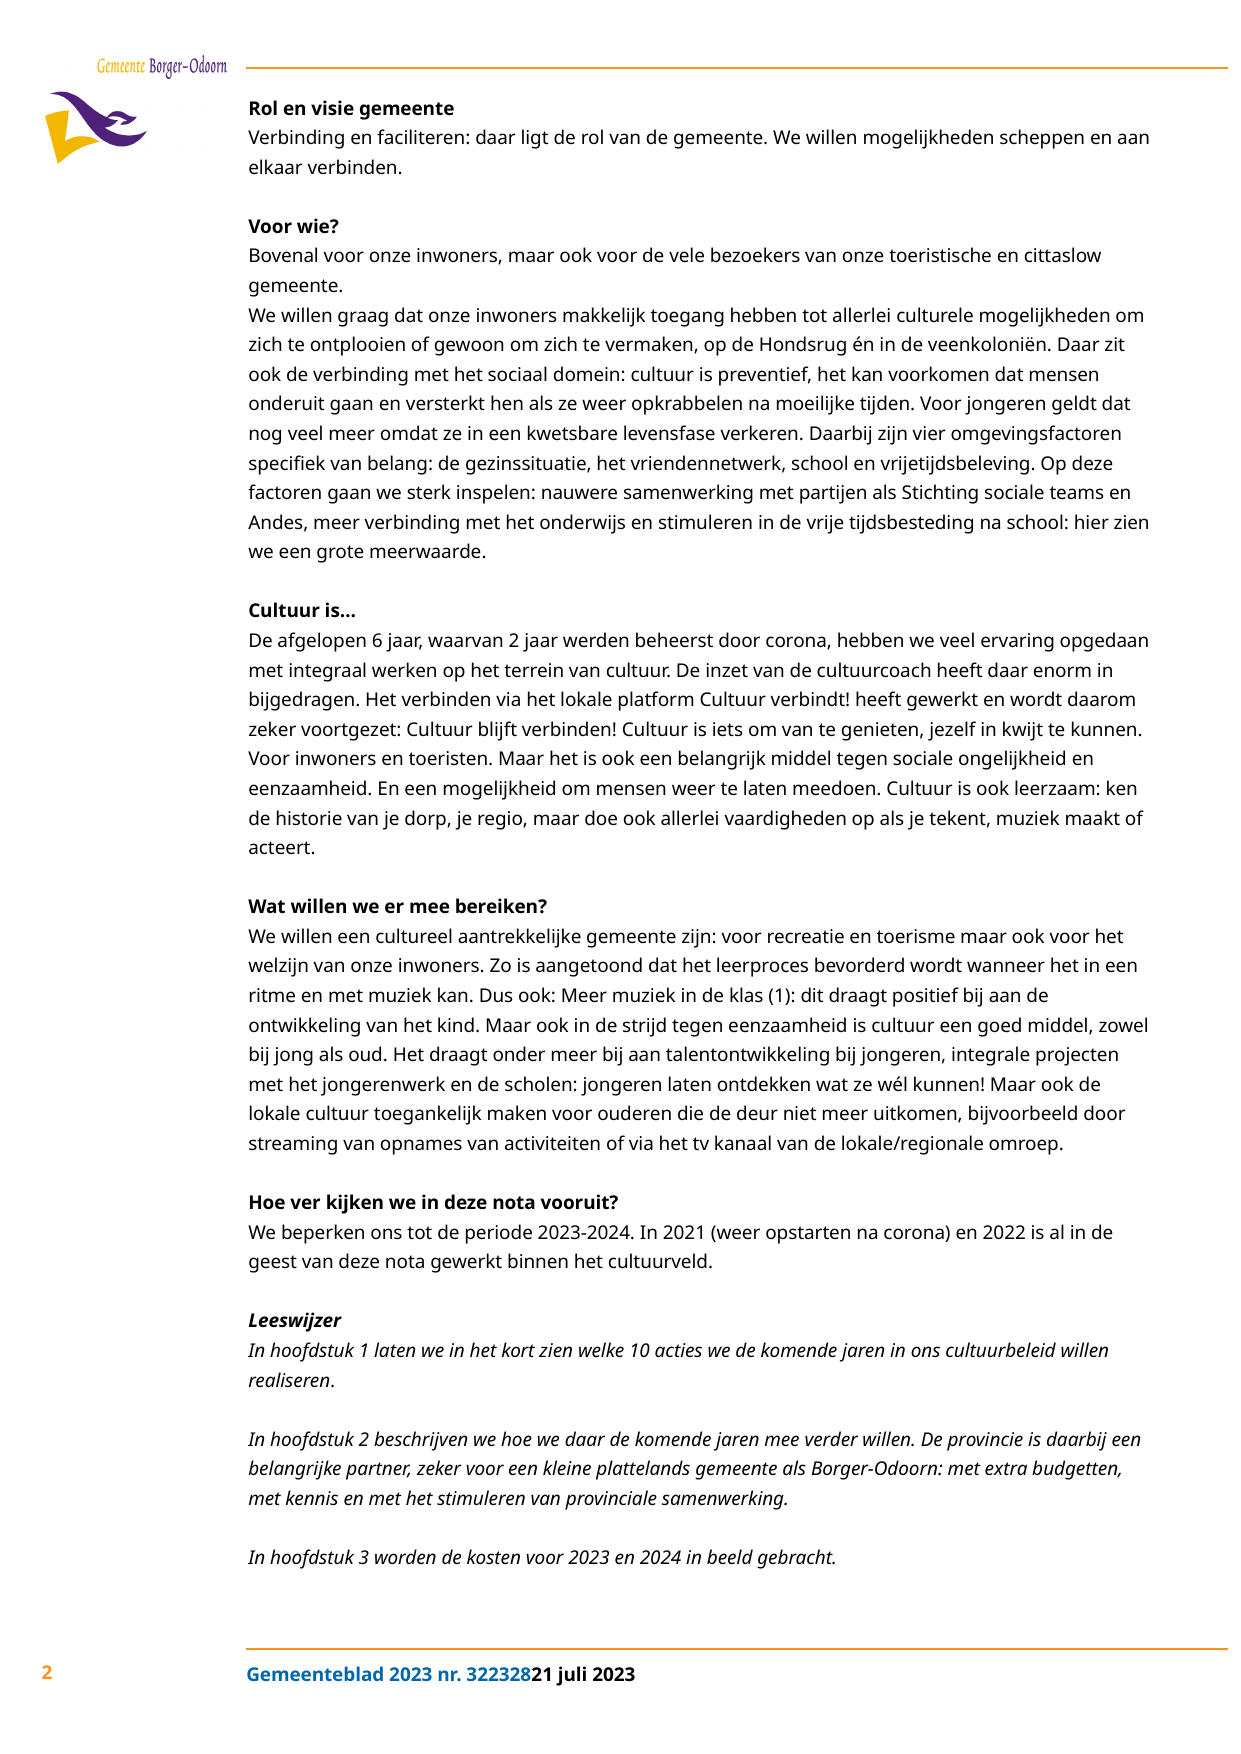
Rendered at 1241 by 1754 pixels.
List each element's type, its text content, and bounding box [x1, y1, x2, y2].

text In hoofdstuk 3 worden de kosten voor 2023 en 2024 in beeld gebracht. [248, 1544, 1152, 1570]
text We willen een cultureel aantrekkelijke gemeente zijn: voor recreatie en toerisme maar ook voor het welzijn van onze inwoners. Zo is aangetoond dat het leerproces bevorderd wordt wanneer het in een ritme en met muziek kan. Dus ook: Meer muziek in de klas (1): dit draagt positief bij aan de ontwikkeling van het kind. Maar ook in de strijd tegen eenzaamheid is cultuur een goed middel, zowel bij jong als oud. Het draagt onder meer bij aan talentontwikkeling bij jongeren, integrale projecten met het jongerenwerk en de scholen: jongeren laten ontdekken wat ze wél kunnen! Maar ook de lokale cultuur toegankelijk maken voor ouderen die de deur niet meer uitkomen, bijvoorbeeld door streaming van opnames van activiteiten of via het tv kanaal van de lokale/regionale omroep. [248, 923, 1152, 1156]
text Cultuur is… [248, 598, 1152, 623]
text Leeswijzer [248, 1308, 1152, 1333]
text We beperken ons tot de periode 2023-2024. In 2021 (weer opstarten na corona) en 2022 is al in de geest van deze nota gewerkt binnen het cultuurveld. [248, 1219, 1152, 1274]
text De afgelopen 6 jaar, waarvan 2 jaar werden beheerst door corona, hebben we veel ervaring opgedaan met integraal werken op het terrein van cultuur. De inzet van de cultuurcoach heeft daar enorm in bijgedragen. Het verbinden via het lokale platform Cultuur verbindt! heeft gewerkt en wordt daarom zeker voortgezet: Cultuur blijft verbinden! Cultuur is iets om van te genieten, jezelf in kwijt te kunnen. Voor inwoners en toeristen. Maar het is ook een belangrijk middel tegen sociale ongelijkheid en eenzaamheid. En een mogelijkheid om mensen weer te laten meedoen. Cultuur is ook leerzaam: ken de historie van je dorp, je regio, maar doe ook allerlei vaardigheden op als je tekent, muziek maakt of acteert. [248, 627, 1152, 860]
text In hoofdstuk 2 beschrijven we hoe we daar de komende jaren mee verder willen. De provincie is daarbij een belangrijke partner, zeker voor een kleine plattelands gemeente als Borger-Odoorn: met extra budgetten, met kennis en met het stimuleren van provinciale samenwerking. [248, 1426, 1152, 1511]
text We willen graag dat onze inwoners makkelijk toegang hebben tot allerlei culturele mogelijkheden om zich te ontplooien of gewoon om zich te vermaken, op de Hondsrug én in de veenkoloniën. Daar zit ook de verbinding met het sociaal domein: cultuur is preventief, het kan voorkomen dat mensen onderuit gaan en versterkt hen als ze weer opkrabbelen na moeilijke tijden. Voor jongeren geldt dat nog veel meer omdat ze in een kwetsbare levensfase verkeren. Daarbij zijn vier omgevingsfactoren specifiek van belang: de gezinssituatie, het vriendennetwerk, school en vrijetijdsbeleving. Op deze factoren gaan we sterk inspelen: nauwere samenwerking met partijen als Stichting sociale teams en Andes, meer verbinding met het onderwijs en stimuleren in de vrije tijdsbesteding na school: hier zien we een grote meerwaarde. [248, 302, 1152, 564]
text In hoofdstuk 1 laten we in het kort zien welke 10 acties we de komende jaren in ons cultuurbeleid willen realiseren. [248, 1337, 1152, 1393]
text Verbinding en faciliteren: daar ligt de rol van de gemeente. We willen mogelijkheden scheppen en aan elkaar verbinden. [248, 124, 1152, 180]
text Voor wie? [248, 213, 1152, 239]
text Wat willen we er mee bereiken? [248, 893, 1152, 919]
text Rol en visie gemeente [248, 95, 1152, 121]
text Bovenal voor onze inwoners, maar ook voor de vele bezoekers van onze toeristische en cittaslow gemeente. [248, 243, 1152, 298]
picture [41, 47, 231, 172]
text Hoe ver kijken we in deze nota vooruit? [248, 1189, 1152, 1215]
